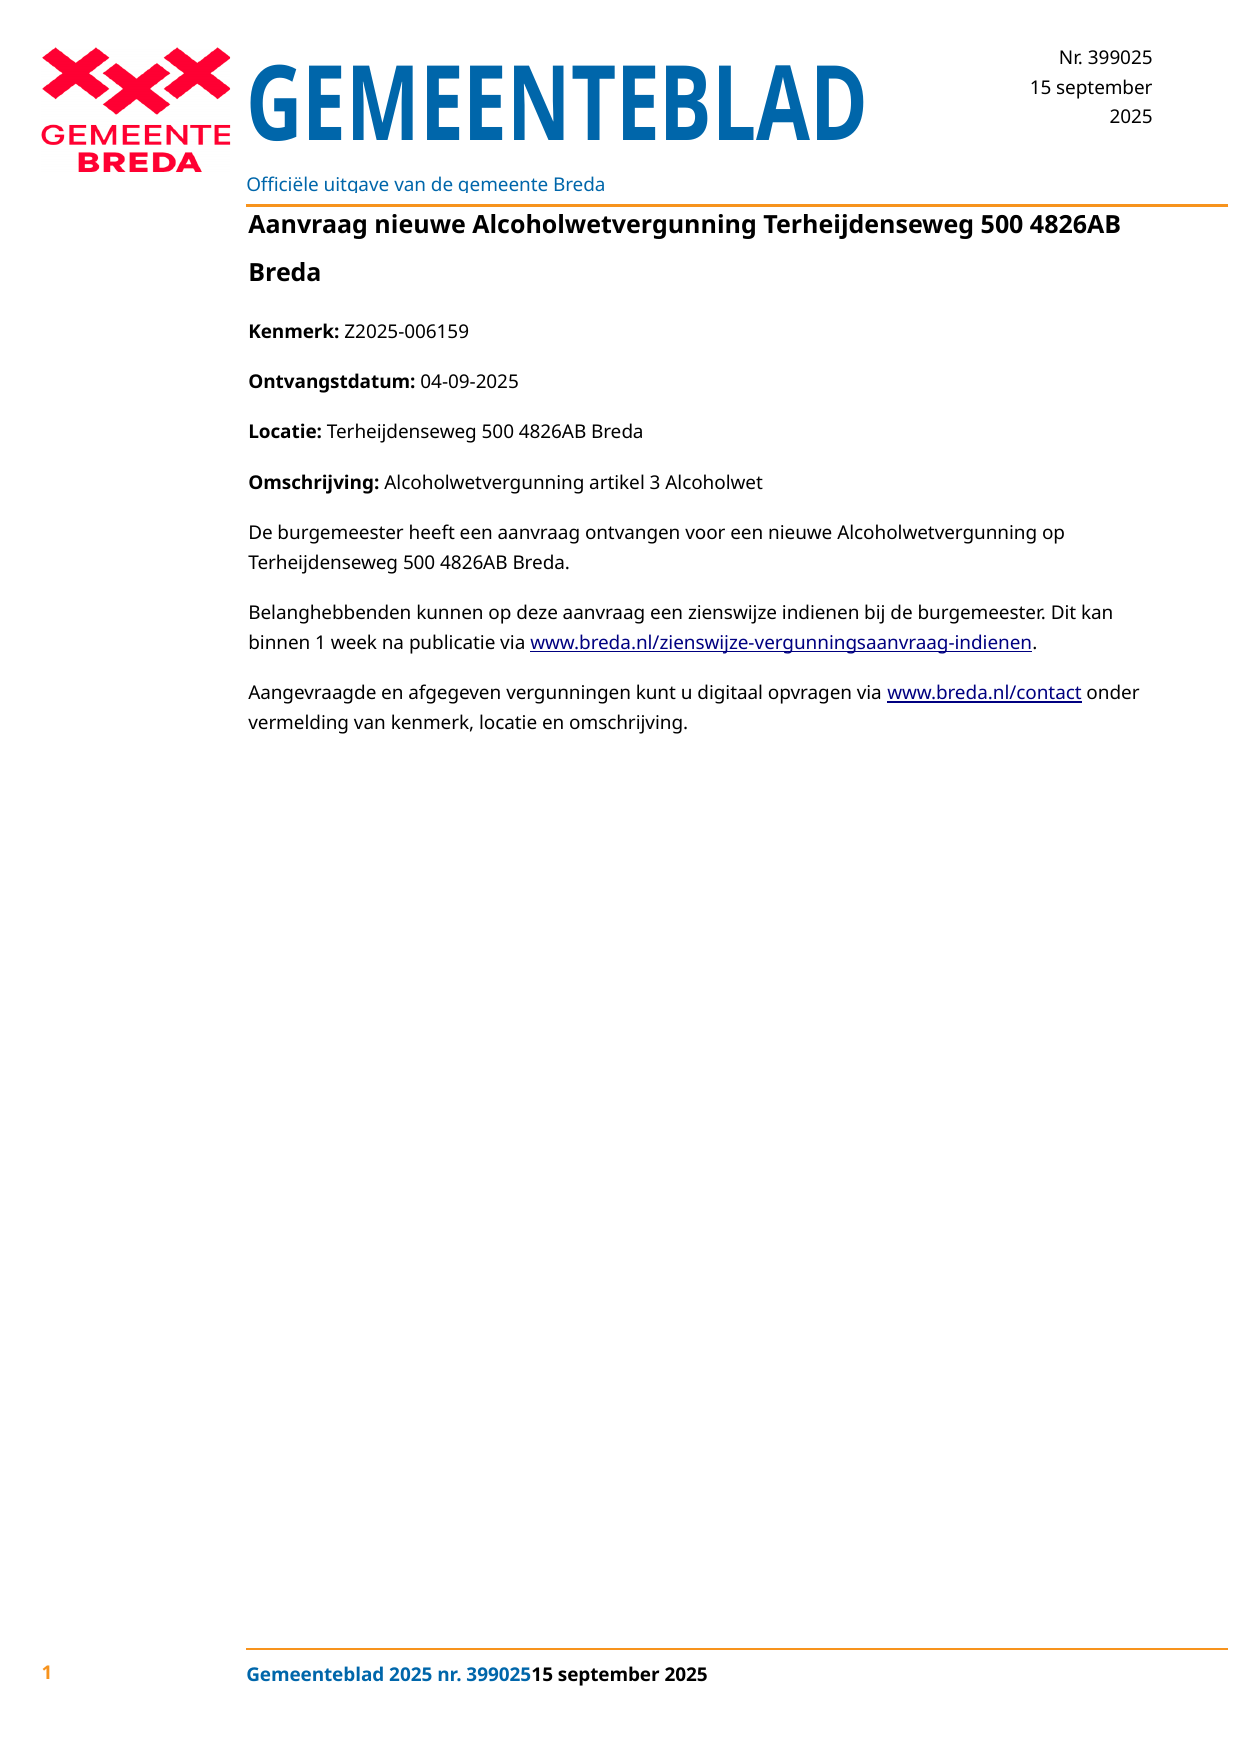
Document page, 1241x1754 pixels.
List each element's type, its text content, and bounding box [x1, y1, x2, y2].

text Aangevraagde en afgegeven vergunningen kunt u digitaal opvragen via www.breda.nl/contact onder vermelding van kenmerk, locatie en omschrijving. [248, 679, 1152, 735]
text Ontvangstdatum: 04-09-2025 [248, 368, 1152, 394]
text Omschrijving: Alcoholwetvergunning artikel 3 Alcoholwet [248, 469, 1152, 495]
picture [41, 47, 231, 172]
text De burgemeester heeft een aanvraag ontvangen voor een nieuwe Alcoholwetvergunning op Terheijdenseweg 500 4826AB Breda. [248, 519, 1152, 575]
text Belanghebbenden kunnen op deze aanvraag een zienswijze indienen bij de burgemeester. Dit kan binnen 1 week na publicatie via www.breda.nl/zienswijze-vergunningsaanvraag-indienen. [248, 599, 1152, 655]
text Locatie: Terheijdenseweg 500 4826AB Breda [248, 419, 1152, 444]
text Kenmerk: Z2025-006159 [248, 318, 1152, 344]
text Aanvraag nieuwe Alcoholwetvergunning Terheijdenseweg 500 4826AB Breda [248, 207, 1152, 288]
